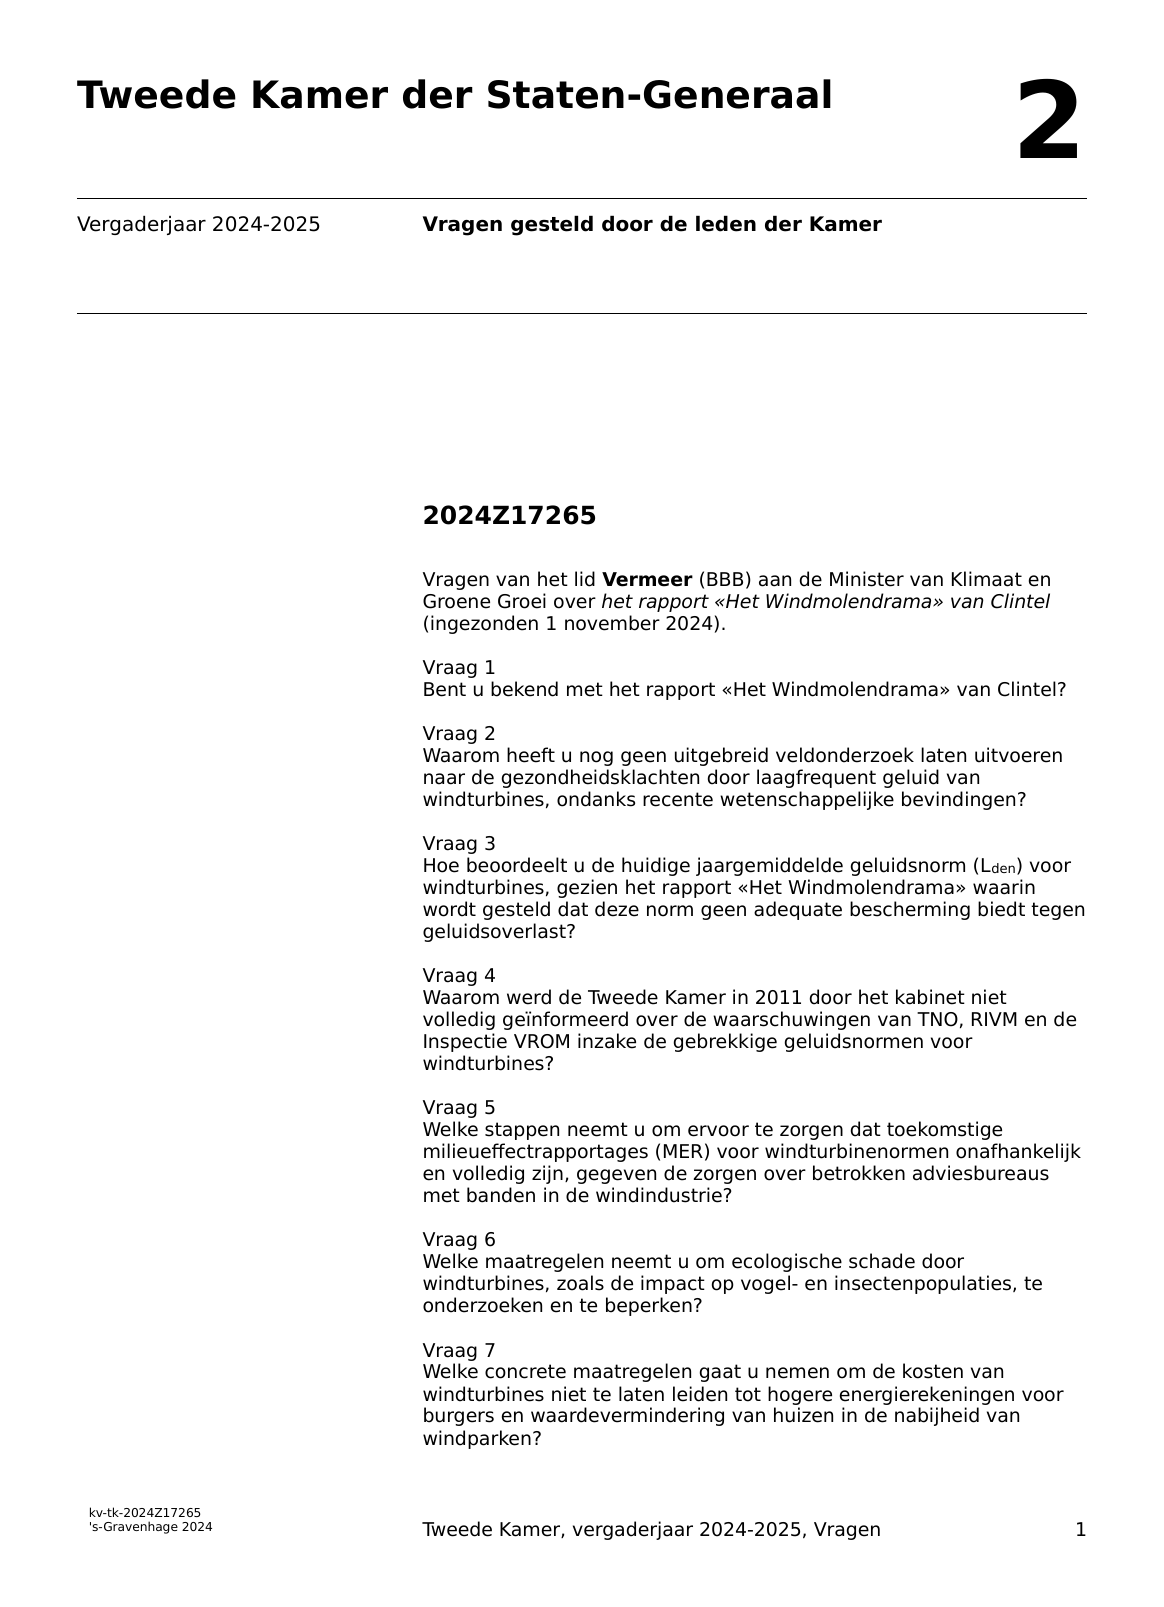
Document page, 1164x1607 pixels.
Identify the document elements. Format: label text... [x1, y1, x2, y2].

text Welke maatregelen neemt u om ecologische schade door windturbines, zoals de impact op vogel- en insectenpopulaties, te onderzoeken en te beperken? [422, 1251, 1087, 1317]
table_cell Vragen gesteld door de leden der Kamer [422, 199, 1087, 313]
text Welke concrete maatregelen gaat u nemen om de kosten van windturbines niet te laten leiden tot hogere energierekeningen voor burgers en waardevermindering van huizen in de nabijheid van windparken? [422, 1361, 1087, 1449]
text Vraag 1 [422, 657, 1087, 679]
text Waarom heeft u nog geen uitgebreid veldonderzoek laten uitvoeren naar de gezondheidsklachten door laagfrequent geluid van windturbines, ondanks recente wetenschappelijke bevindingen? [422, 745, 1087, 811]
text Vraag 2 [422, 723, 1087, 745]
text Welke stappen neemt u om ervoor te zorgen dat toekomstige milieueffectrapportages (MER) voor windturbinenormen onafhankelijk en volledig zijn, gegeven de zorgen over betrokken adviesbureaus met banden in de windindustrie? [422, 1119, 1087, 1207]
text Vraag 6 [422, 1229, 1087, 1251]
table_header Tweede Kamer der Staten-Generaal [77, 59, 886, 198]
text Bent u bekend met het rapport «Het Windmolendrama» van Clintel? [422, 679, 1087, 701]
text Vraag 5 [422, 1097, 1087, 1119]
table_header 2 [886, 59, 1087, 198]
text 's-Gravenhage 2024 [88, 1520, 323, 1534]
text Vraag 7 [422, 1339, 1087, 1361]
text Vraag 4 [422, 965, 1087, 987]
text kv-tk-2024Z17265 [88, 1506, 323, 1520]
text Vragen van het lid Vermeer (BBB) aan de Minister van Klimaat en Groene Groei over het rapport «Het Windmolendrama» van Clintel (ingezonden 1 november 2024). [422, 569, 1087, 635]
text Vraag 3 [422, 833, 1087, 855]
text Hoe beoordeelt u de huidige jaargemiddelde geluidsnorm (Lden) voor windturbines, gezien het rapport «Het Windmolendrama» waarin wordt gesteld dat deze norm geen adequate bescherming biedt tegen geluidsoverlast? [422, 855, 1087, 943]
text Waarom werd de Tweede Kamer in 2011 door het kabinet niet volledig geïnformeerd over de waarschuwingen van TNO, RIVM en de Inspectie VROM inzake de gebrekkige geluidsnormen voor windturbines? [422, 987, 1087, 1075]
table_cell Vergaderjaar 2024-2025 [77, 199, 422, 313]
text 2024Z17265 [422, 501, 1087, 531]
